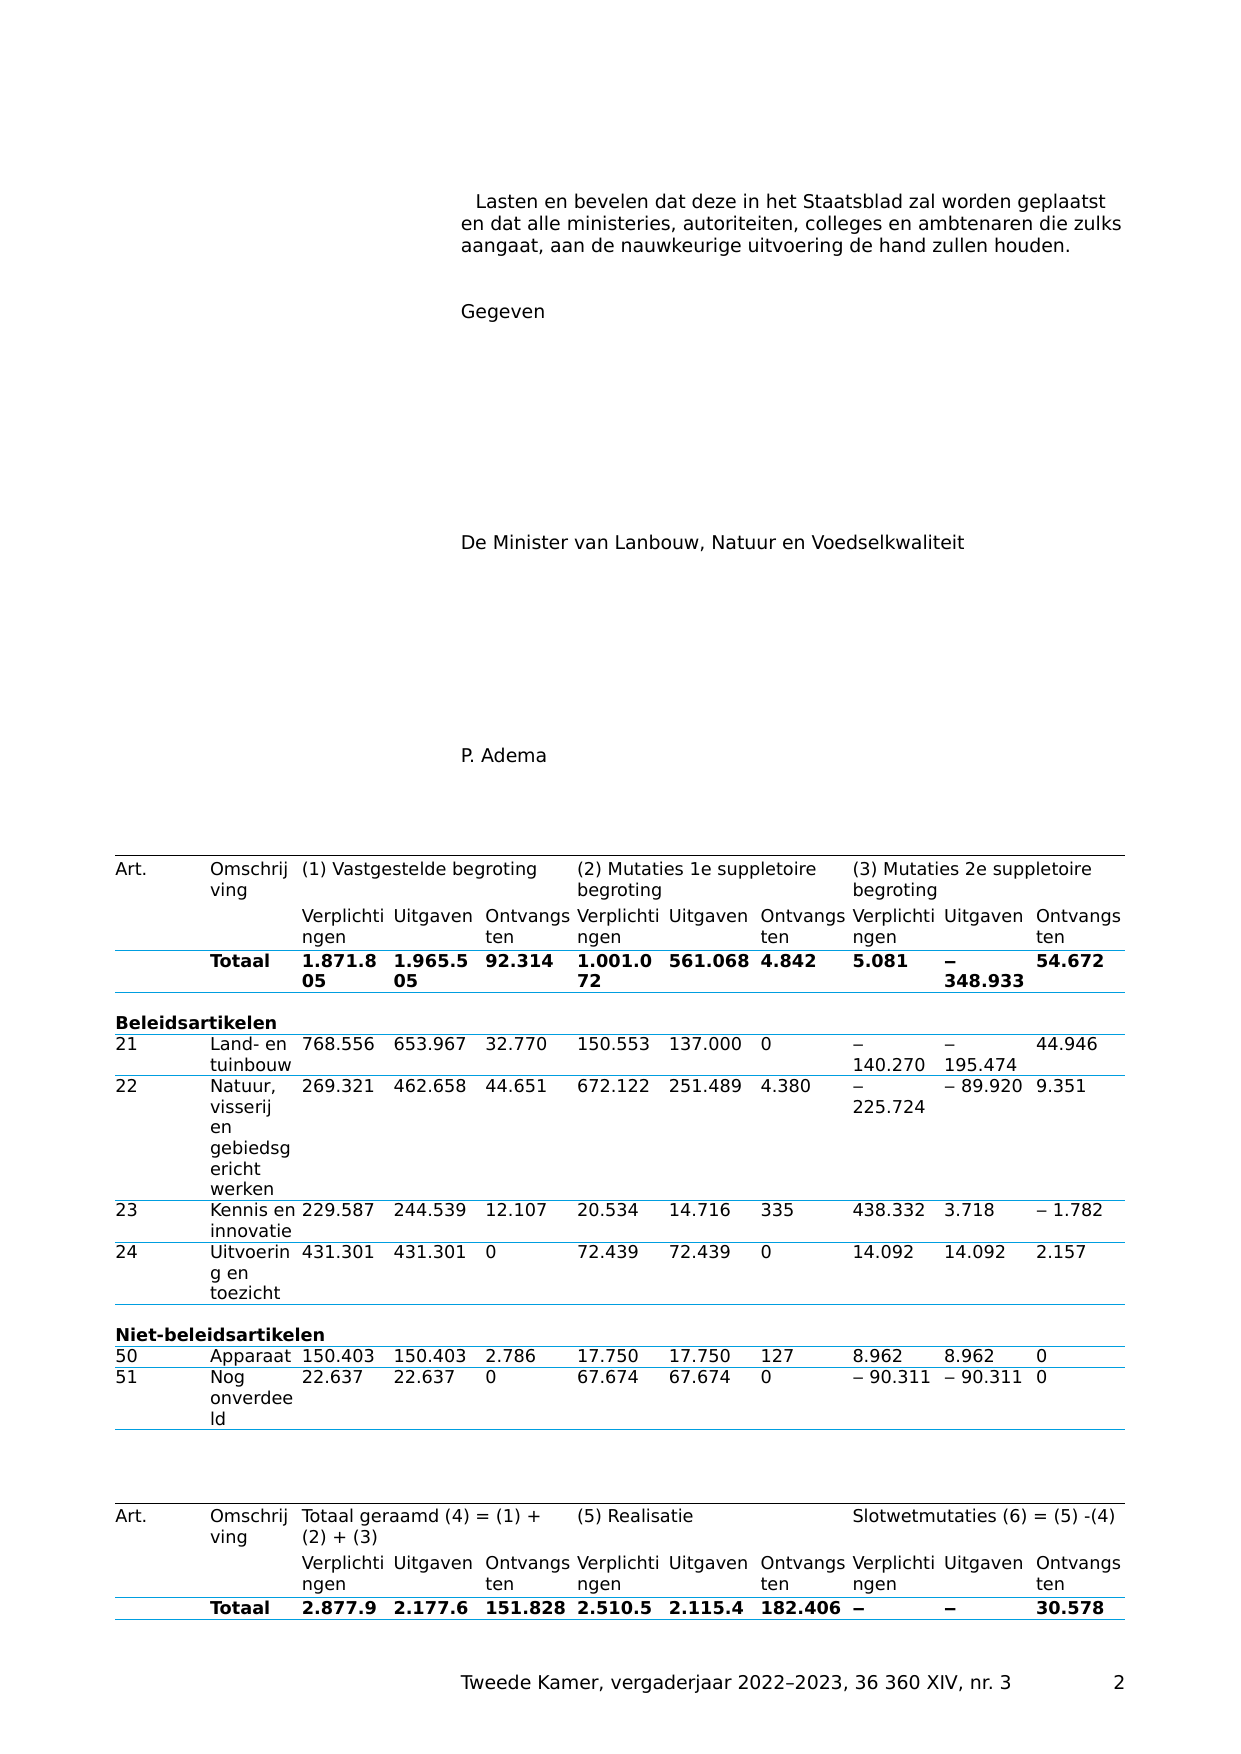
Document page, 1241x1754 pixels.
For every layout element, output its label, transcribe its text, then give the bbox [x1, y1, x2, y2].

table_cell 14.092 [941, 1243, 1033, 1304]
table_cell 8.962 [941, 1347, 1033, 1367]
table_cell Uitgaven [666, 903, 757, 950]
table_cell Omschrijving [207, 856, 299, 903]
table_cell [1033, 993, 1125, 1013]
table_cell [482, 993, 574, 1013]
table_cell Ontvangsten [482, 903, 574, 950]
table_cell Totaal geraamd (4) = (1) + (2) + (3) [299, 1504, 574, 1550]
table_cell [390, 1305, 482, 1325]
table_cell Kennis en innovatie [207, 1201, 299, 1241]
table_cell [115, 1598, 207, 1618]
table_cell 9.351 [1033, 1076, 1125, 1200]
table_cell [390, 993, 482, 1013]
table_cell Uitgaven [390, 1550, 482, 1597]
table_cell ‒ 348.933 [941, 951, 1033, 992]
table_cell 17.750 [574, 1347, 666, 1367]
table_cell Ontvangsten [1033, 903, 1125, 950]
table_cell 20.534 [574, 1201, 666, 1241]
table_cell Uitvoering en toezicht [207, 1243, 299, 1304]
table_cell 22 [115, 1076, 207, 1200]
table_cell Apparaat [207, 1347, 299, 1367]
text Lasten en bevelen dat deze in het Staatsblad zal worden geplaatst en dat alle ministeries, autoriteiten, colleges en ambtenaren die zulks aangaat, aan de nauwkeurige uitvoering de hand zullen houden. [461, 191, 1125, 279]
table_cell 44.946 [1033, 1035, 1125, 1075]
table_cell 150.403 [390, 1347, 482, 1367]
table_cell [207, 1305, 299, 1325]
table_cell [849, 1305, 941, 1325]
table_cell 54.672 [1033, 951, 1125, 992]
table_cell [115, 993, 207, 1013]
table_cell [849, 993, 941, 1013]
table_cell Ontvangsten [1033, 1550, 1125, 1597]
table_cell 3.718 [941, 1201, 1033, 1241]
table_cell 1.001.072 [574, 951, 666, 992]
table_cell 127 [758, 1347, 849, 1367]
table_cell 14.716 [666, 1201, 757, 1241]
table_cell ‒ 89.920 [941, 1076, 1033, 1200]
table_cell 335 [758, 1201, 849, 1241]
table_cell [299, 1305, 390, 1325]
table_cell ‒ 90.311 [941, 1368, 1033, 1429]
table_cell Verplichtingen [299, 903, 390, 950]
table_cell 44.651 [482, 1076, 574, 1200]
table_cell Omschrijving [207, 1504, 299, 1550]
table_cell Niet-beleidsartikelen [115, 1325, 1125, 1346]
table_cell 0 [758, 1035, 849, 1075]
table_cell 4.842 [758, 951, 849, 992]
table_cell ‒ [941, 1598, 1033, 1618]
table_cell 24 [115, 1243, 207, 1304]
table_cell Uitgaven [666, 1550, 757, 1597]
table_cell Natuur, visserij en gebiedsgericht werken [207, 1076, 299, 1200]
table_cell ‒ 90.311 [849, 1368, 941, 1429]
table_cell [1033, 1305, 1125, 1325]
table_cell 21 [115, 1035, 207, 1075]
table_cell 0 [482, 1243, 574, 1304]
text Gegeven [461, 301, 1125, 323]
table_cell Verplichtingen [574, 1550, 666, 1597]
text P. Adema [461, 745, 1125, 767]
table_cell 672.122 [574, 1076, 666, 1200]
table_cell 30.578 [1033, 1598, 1125, 1618]
table_cell 0 [482, 1368, 574, 1429]
table_cell 22.637 [299, 1368, 390, 1429]
table_cell 0 [758, 1368, 849, 1429]
table_cell Verplichtingen [574, 903, 666, 950]
table_cell 1.871.805 [299, 951, 390, 992]
table_cell 51 [115, 1368, 207, 1429]
table_header Wijziging van de begrotingsstaten van het ministerie van Landbouw, Natuur en Voedselkwaliteit (XIV) voor het jaar 2022 (Slotwet) (bedragen x € 1.000) [115, 808, 1125, 855]
table_cell [666, 1305, 757, 1325]
table_cell [299, 993, 390, 1013]
table_cell (2) Mutaties 1e suppletoire begroting [574, 856, 849, 903]
table_cell [574, 1305, 666, 1325]
table_cell [758, 993, 849, 1013]
table_cell 150.553 [574, 1035, 666, 1075]
table_cell 561.068 [666, 951, 757, 992]
table_cell 14.092 [849, 1243, 941, 1304]
table_cell Verplichtingen [299, 1550, 390, 1597]
table_cell 0 [1033, 1347, 1125, 1367]
table_cell [115, 951, 207, 992]
table_cell [115, 1305, 207, 1325]
table_cell ‒ 225.724 [849, 1076, 941, 1200]
table_cell Slotwetmutaties (6) = (5) -(4) [849, 1504, 1125, 1550]
table_cell 182.406 [758, 1598, 849, 1618]
table_cell Beleidsartikelen [115, 1013, 1125, 1034]
table_cell 8.962 [849, 1347, 941, 1367]
table_cell 269.321 [299, 1076, 390, 1200]
table_cell 2.177.6 [390, 1598, 482, 1618]
table_cell Totaal [207, 951, 299, 992]
text De Minister van Lanbouw, Natuur en Voedselkwaliteit [461, 532, 1125, 554]
table_cell ‒ 1.782 [1033, 1201, 1125, 1241]
table_cell 2.510.5 [574, 1598, 666, 1618]
table_cell [482, 1305, 574, 1325]
table_header Wijziging van de begrotingsstaten van het ministerie van Landbouw, Natuur en Voedselkwaliteit (XIV) voor het jaar 2022 (Slotwet) (bedragen x € 1.000) [115, 1455, 1125, 1503]
table_cell [115, 903, 299, 950]
table_cell 2.786 [482, 1347, 574, 1367]
table_cell Uitgaven [941, 1550, 1033, 1597]
table_cell [941, 993, 1033, 1013]
table_cell 251.489 [666, 1076, 757, 1200]
table_cell [758, 1305, 849, 1325]
table_cell Verplichtingen [849, 1550, 941, 1597]
table_cell ‒ [849, 1598, 941, 1618]
table_cell ‒ 140.270 [849, 1035, 941, 1075]
table_cell 137.000 [666, 1035, 757, 1075]
table_cell 438.332 [849, 1201, 941, 1241]
table_cell 2.877.9 [299, 1598, 390, 1618]
table_cell [207, 993, 299, 1013]
table_cell Land- en tuinbouw [207, 1035, 299, 1075]
table_cell 653.967 [390, 1035, 482, 1075]
table_cell 72.439 [666, 1243, 757, 1304]
table_cell 22.637 [390, 1368, 482, 1429]
table_cell Ontvangsten [758, 903, 849, 950]
table_cell 0 [758, 1243, 849, 1304]
table_cell (1) Vastgestelde begroting [299, 856, 574, 903]
table_cell 67.674 [666, 1368, 757, 1429]
table_cell Ontvangsten [758, 1550, 849, 1597]
table_cell [941, 1305, 1033, 1325]
table_cell Ontvangsten [482, 1550, 574, 1597]
table_cell 431.301 [299, 1243, 390, 1304]
table_cell 244.539 [390, 1201, 482, 1241]
table_cell 431.301 [390, 1243, 482, 1304]
table_cell 768.556 [299, 1035, 390, 1075]
table_cell 92.314 [482, 951, 574, 992]
table_cell 5.081 [849, 951, 941, 992]
table_cell [574, 993, 666, 1013]
table_cell 67.674 [574, 1368, 666, 1429]
table_cell ‒ 195.474 [941, 1035, 1033, 1075]
table_cell 0 [1033, 1368, 1125, 1429]
table_cell [115, 1550, 299, 1597]
table_cell Art. [115, 856, 207, 903]
table_cell Art. [115, 1504, 207, 1550]
table_cell 17.750 [666, 1347, 757, 1367]
table_cell (5) Realisatie [574, 1504, 849, 1550]
table_cell Nog onverdeeld [207, 1368, 299, 1429]
table_cell (3) Mutaties 2e suppletoire begroting [849, 856, 1125, 903]
table_cell Verplichtingen [849, 903, 941, 950]
table_cell 12.107 [482, 1201, 574, 1241]
table_cell 50 [115, 1347, 207, 1367]
table_cell 229.587 [299, 1201, 390, 1241]
table_cell 1.965.505 [390, 951, 482, 992]
table_cell Uitgaven [390, 903, 482, 950]
table_cell 2.157 [1033, 1243, 1125, 1304]
table_cell Totaal [207, 1598, 299, 1618]
table_cell 462.658 [390, 1076, 482, 1200]
table_cell 72.439 [574, 1243, 666, 1304]
table_cell 4.380 [758, 1076, 849, 1200]
table_cell 2.115.4 [666, 1598, 757, 1618]
table_cell 32.770 [482, 1035, 574, 1075]
table_cell Uitgaven [941, 903, 1033, 950]
table_cell 23 [115, 1201, 207, 1241]
table_cell 150.403 [299, 1347, 390, 1367]
table_cell 151.828 [482, 1598, 574, 1618]
table_cell [666, 993, 757, 1013]
